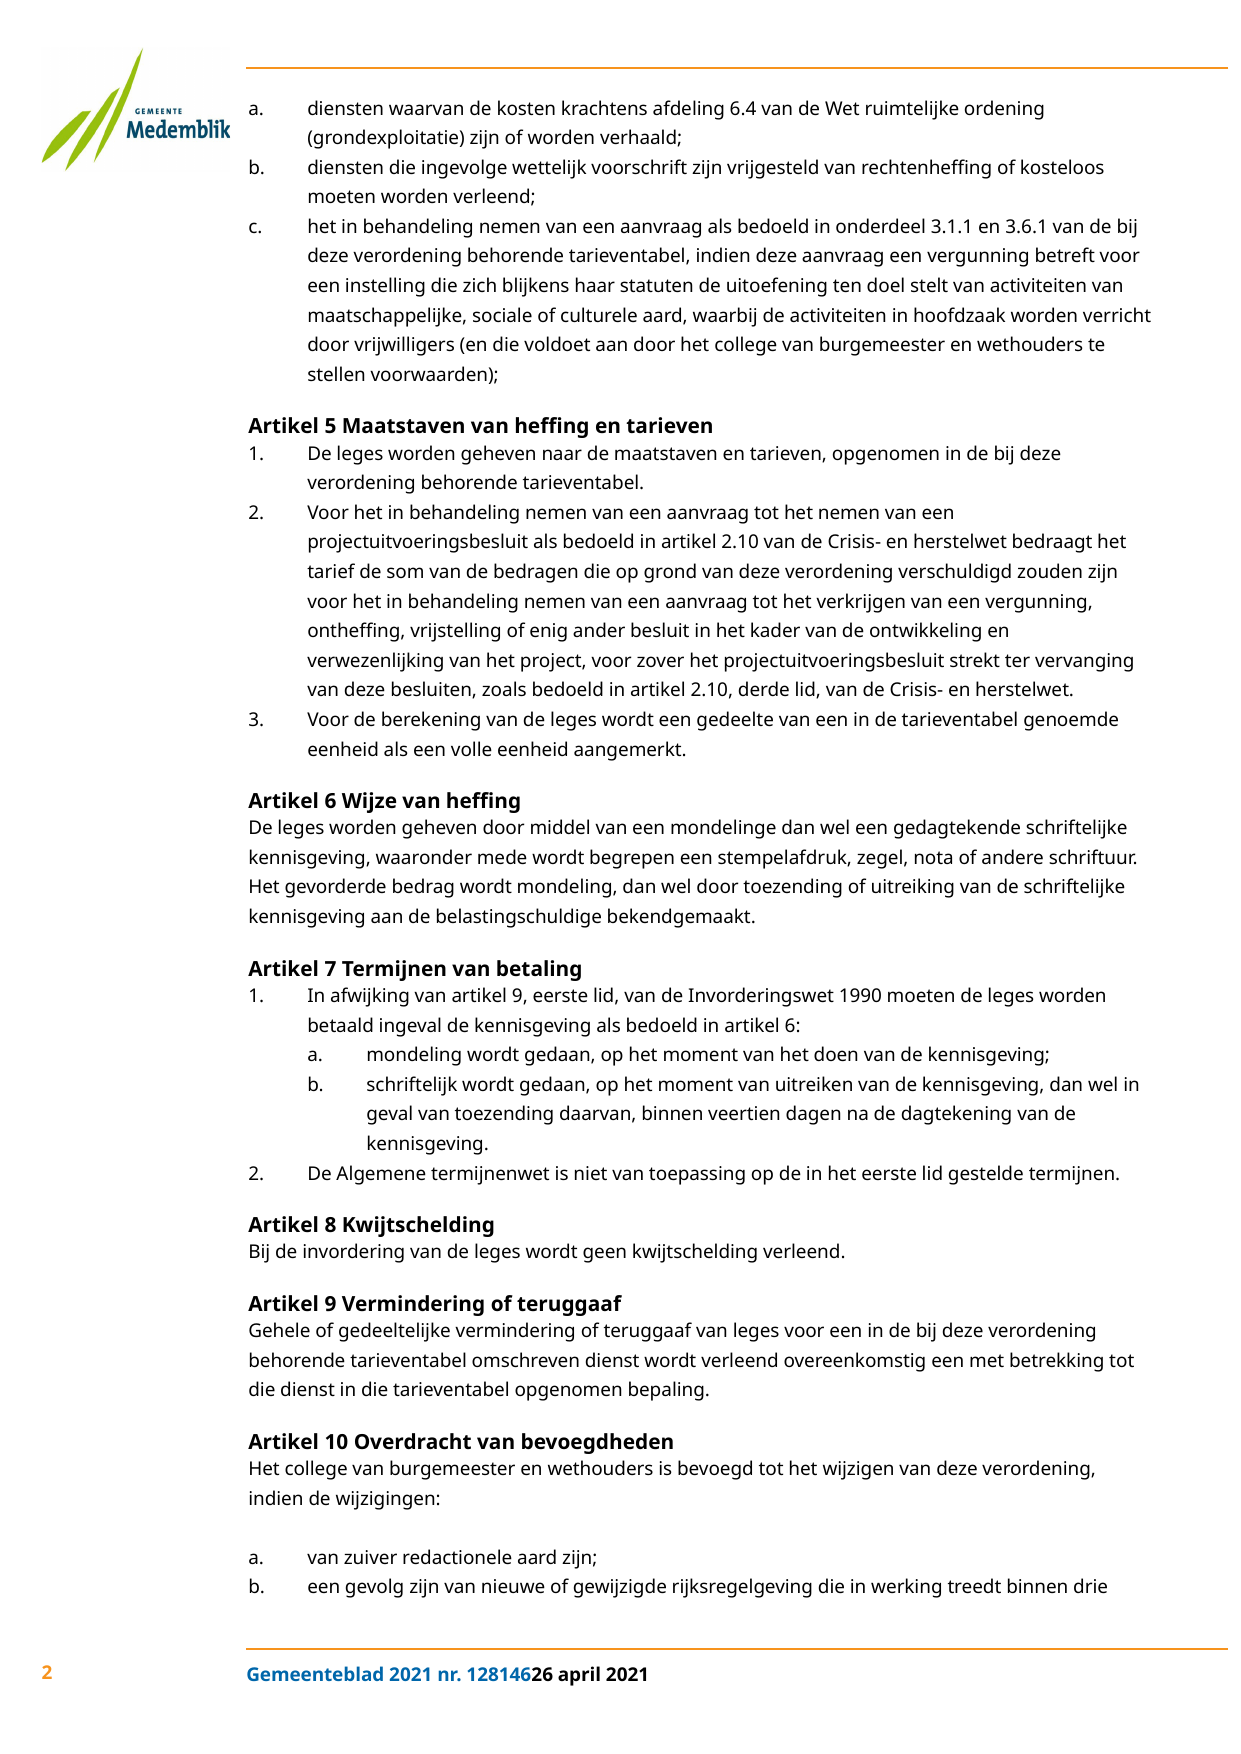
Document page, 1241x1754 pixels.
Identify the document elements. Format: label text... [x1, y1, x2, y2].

text Het college van burgemeester en wethouders is bevoegd tot het wijzigen van deze verordening, indien de wijzigingen: [248, 1455, 1152, 1511]
list het in behandeling nemen van een aanvraag als bedoeld in onderdeel 3.1.1 en 3.6.1 van de bij deze verordening behorende tarieventabel, indien deze aanvraag een vergunning betreft voor een instelling die zich blijkens haar statuten de uitoefening ten doel stelt van activiteiten van maatschappelijke, sociale of culturele aard, waarbij de activiteiten in hoofdzaak worden verricht door vrijwilligers (en die voldoet aan door het college van burgemeester en wethouders te stellen voorwaarden); [248, 213, 1152, 387]
text Artikel 6 Wijze van heffing [248, 786, 1152, 814]
list De leges worden geheven naar de maatstaven en tarieven, opgenomen in de bij deze verordening behorende tarieventabel. [248, 440, 1152, 495]
list De Algemene termijnenwet is niet van toepassing op de in het eerste lid gestelde termijnen. [248, 1160, 1152, 1185]
list een gevolg zijn van nieuwe of gewijzigde rijksregelgeving die in werking treedt binnen drie [248, 1574, 1152, 1599]
list Voor de berekening van de leges wordt een gedeelte van een in de tarieventabel genoemde eenheid als een volle eenheid aangemerkt. [248, 706, 1152, 761]
list Voor het in behandeling nemen van een aanvraag tot het nemen van een projectuitvoeringsbesluit als bedoeld in artikel 2.10 van de Crisis- en herstelwet bedraagt het tarief de som van de bedragen die op grond van deze verordening verschuldigd zouden zijn voor het in behandeling nemen van een aanvraag tot het verkrijgen van een vergunning, ontheffing, vrijstelling of enig ander besluit in het kader van de ontwikkeling en verwezenlijking van het project, voor zover het projectuitvoeringsbesluit strekt ter vervanging van deze besluiten, zoals bedoeld in artikel 2.10, derde lid, van de Crisis- en herstelwet. [248, 499, 1152, 702]
list mondeling wordt gedaan, op het moment van het doen van de kennisgeving; [307, 1041, 1152, 1067]
text Gehele of gedeeltelijke vermindering of teruggaaf van leges voor een in de bij deze verordening behorende tarieventabel omschreven dienst wordt verleend overeenkomstig een met betrekking tot die dienst in die tarieventabel opgenomen bepaling. [248, 1317, 1152, 1402]
list diensten die ingevolge wettelijk voorschrift zijn vrijgesteld van rechtenheffing of kosteloos moeten worden verleend; [248, 154, 1152, 209]
text Bij de invordering van de leges wordt geen kwijtschelding verleend. [248, 1238, 1152, 1264]
list diensten waarvan de kosten krachtens afdeling 6.4 van de Wet ruimtelijke ordening (grondexploitatie) zijn of worden verhaald; [248, 95, 1152, 150]
list schriftelijk wordt gedaan, op het moment van uitreiken van de kennisgeving, dan wel in geval van toezending daarvan, binnen veertien dagen na de dagtekening van de kennisgeving. [307, 1071, 1152, 1156]
text Artikel 10 Overdracht van bevoegdheden [248, 1427, 1152, 1455]
picture [41, 47, 231, 172]
text Artikel 9 Vermindering of teruggaaf [248, 1289, 1152, 1317]
list van zuiver redactionele aard zijn; [248, 1544, 1152, 1570]
text Artikel 5 Maatstaven van heffing en tarieven [248, 411, 1152, 440]
list In afwijking van artikel 9, eerste lid, van de Invorderingswet 1990 moeten de leges worden betaald ingeval de kennisgeving als bedoeld in artikel 6: [248, 982, 1152, 1037]
text De leges worden geheven door middel van een mondelinge dan wel een gedagtekende schriftelijke kennisgeving, waaronder mede wordt begrepen een stempelafdruk, zegel, nota of andere schriftuur. Het gevorderde bedrag wordt mondeling, dan wel door toezending of uitreiking van de schriftelijke kennisgeving aan de belastingschuldige bekendgemaakt. [248, 814, 1152, 929]
text Artikel 8 Kwijtschelding [248, 1210, 1152, 1238]
text Artikel 7 Termijnen van betaling [248, 954, 1152, 982]
